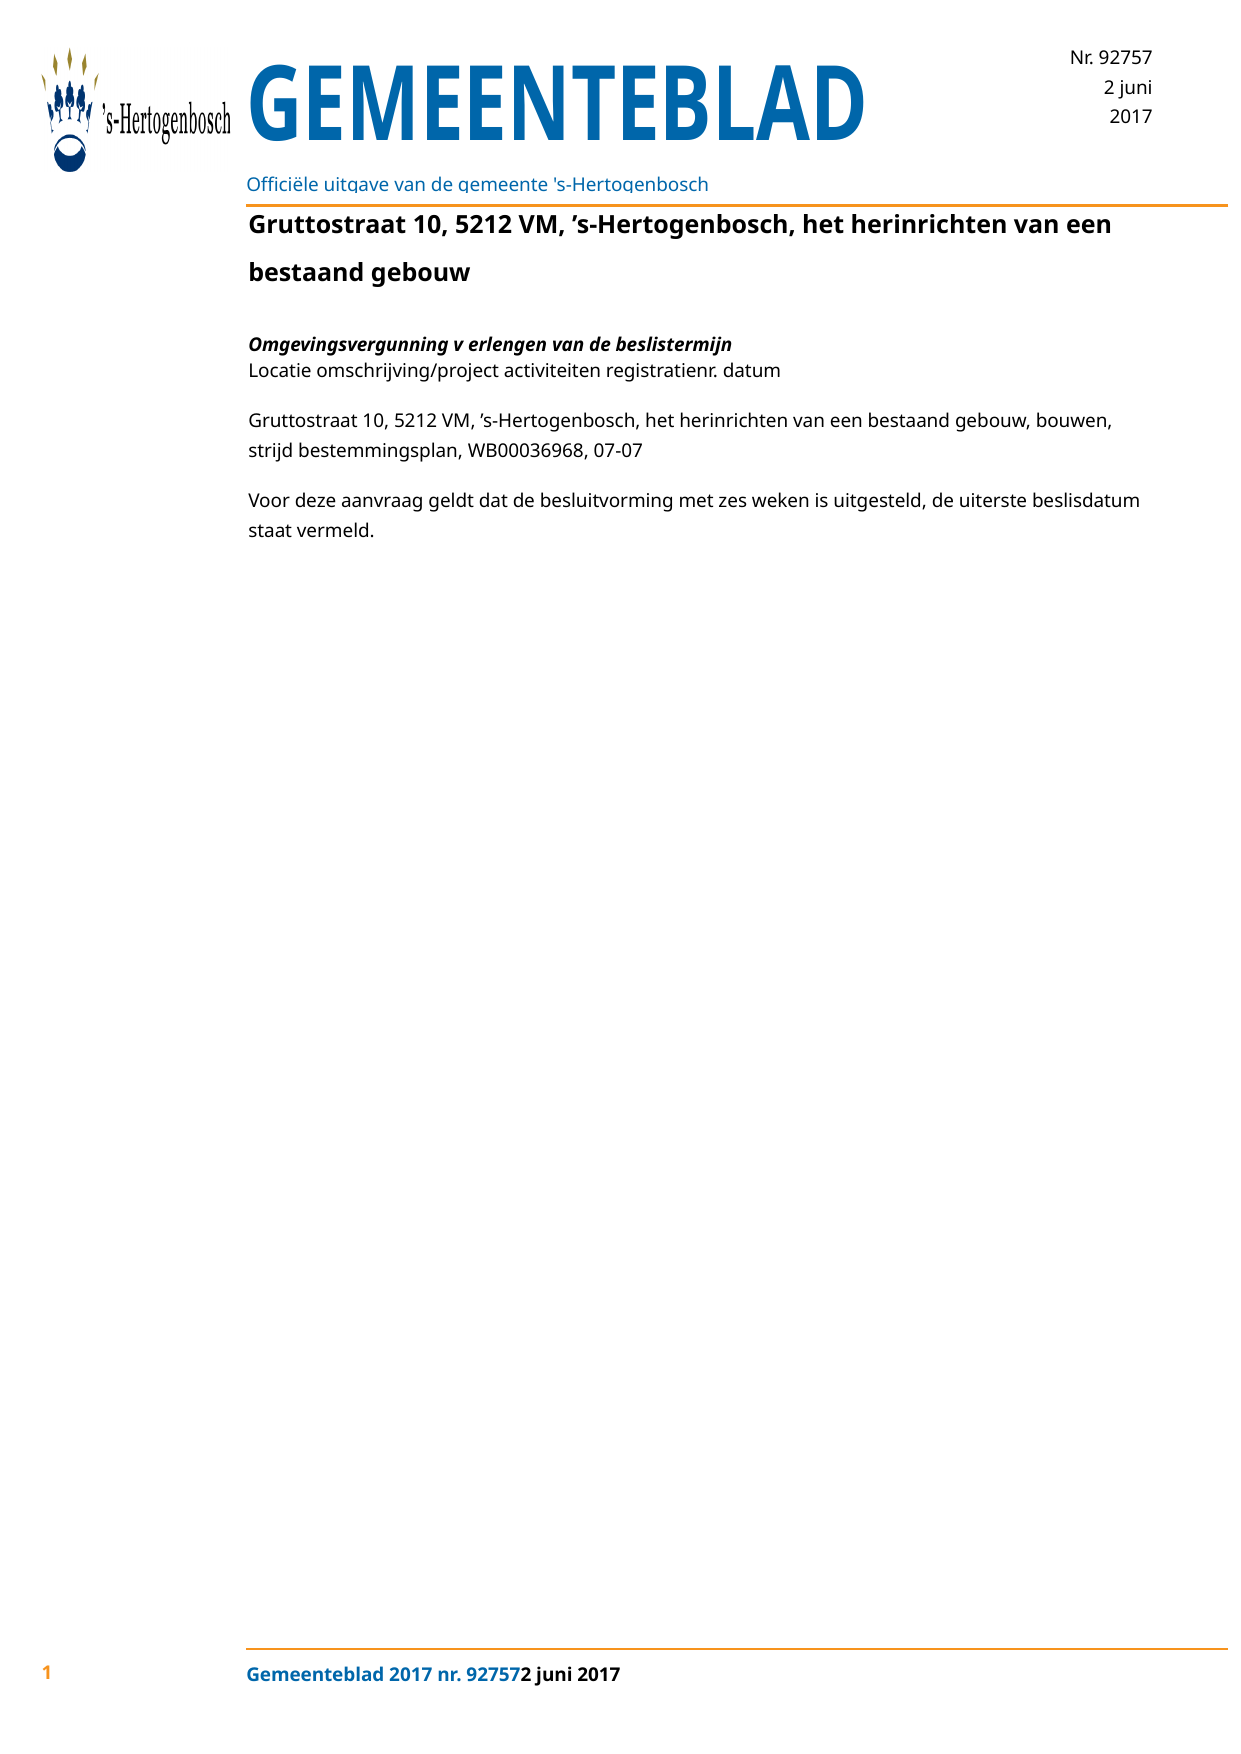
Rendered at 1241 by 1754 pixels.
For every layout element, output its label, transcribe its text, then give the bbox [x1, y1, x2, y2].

text Omgevingsvergunning v erlengen van de beslistermijn [248, 331, 1152, 357]
text Gruttostraat 10, 5212 VM, ’s-Hertogenbosch, het herinrichten van een bestaand gebouw [248, 207, 1152, 288]
text Voor deze aanvraag geldt dat de besluitvorming met zes weken is uitgesteld, de uiterste beslisdatum staat vermeld. [248, 488, 1152, 543]
picture [41, 47, 231, 172]
text Gruttostraat 10, 5212 VM, ’s-Hertogenbosch, het herinrichten van een bestaand gebouw, bouwen, strijd bestemmingsplan, WB00036968, 07-07 [248, 408, 1152, 463]
text Locatie omschrijving/project activiteiten registratienr. datum [248, 357, 1152, 383]
